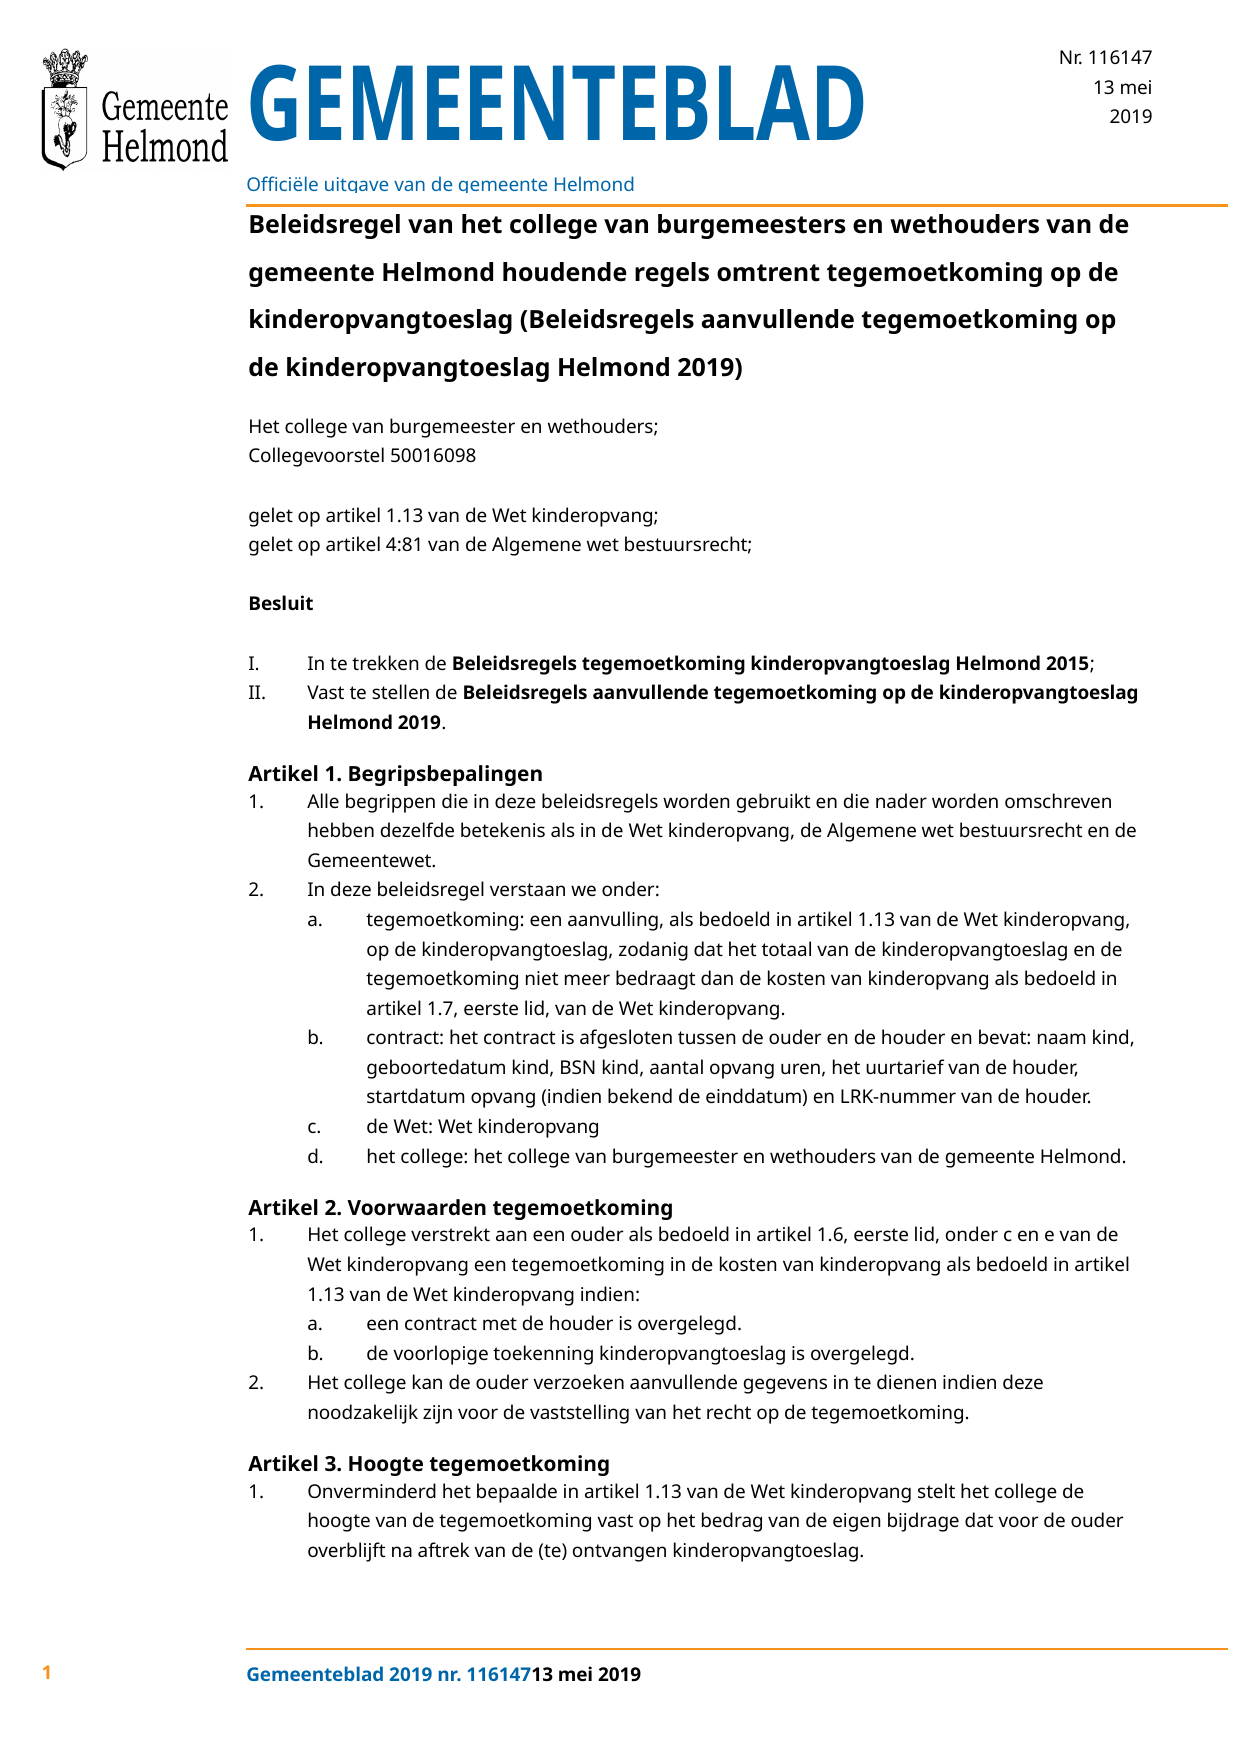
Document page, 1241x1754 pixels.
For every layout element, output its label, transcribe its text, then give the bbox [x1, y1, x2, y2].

list tegemoetkoming: een aanvulling, als bedoeld in artikel 1.13 van de Wet kinderopvang, op de kinderopvangtoeslag, zodanig dat het totaal van de kinderopvangtoeslag en de tegemoetkoming niet meer bedraagt dan de kosten van kinderopvang als bedoeld in artikel 1.7, eerste lid, van de Wet kinderopvang. [307, 906, 1152, 1021]
text Beleidsregel van het college van burgemeesters en wethouders van de gemeente Helmond houdende regels omtrent tegemoetkoming op de kinderopvangtoeslag (Beleidsregels aanvullende tegemoetkoming op de kinderopvangtoeslag Helmond 2019) [248, 207, 1152, 384]
text Artikel 3. Hoogte tegemoetkoming [248, 1449, 1152, 1478]
list de Wet: Wet kinderopvang [307, 1113, 1152, 1139]
text Collegevoorstel 50016098 [248, 443, 1152, 468]
text Artikel 2. Voorwaarden tegemoetkoming [248, 1193, 1152, 1222]
picture [41, 47, 231, 172]
list de voorlopige toekenning kinderopvangtoeslag is overgelegd. [307, 1340, 1152, 1366]
list Vast te stellen de Beleidsregels aanvullende tegemoetkoming op de kinderopvangtoeslag Helmond 2019. [248, 679, 1152, 735]
list een contract met de houder is overgelegd. [307, 1310, 1152, 1336]
list Onverminderd het bepaalde in artikel 1.13 van de Wet kinderopvang stelt het college de hoogte van de tegemoetkoming vast op het bedrag van de eigen bijdrage dat voor de ouder overblijft na aftrek van de (te) ontvangen kinderopvangtoeslag. [248, 1478, 1152, 1563]
list het college: het college van burgemeester en wethouders van de gemeente Helmond. [307, 1143, 1152, 1168]
list Het college verstrekt aan een ouder als bedoeld in artikel 1.6, eerste lid, onder c en e van de Wet kinderopvang een tegemoetkoming in de kosten van kinderopvang als bedoeld in artikel 1.13 van de Wet kinderopvang indien: [248, 1222, 1152, 1307]
text Besluit [248, 591, 1152, 616]
text gelet op artikel 1.13 van de Wet kinderopvang; [248, 502, 1152, 528]
list Alle begrippen die in deze beleidsregels worden gebruikt en die nader worden omschreven hebben dezelfde betekenis als in de Wet kinderopvang, de Algemene wet bestuursrecht en de Gemeentewet. [248, 788, 1152, 873]
text Het college van burgemeester en wethouders; [248, 413, 1152, 439]
list In deze beleidsregel verstaan we onder: [248, 877, 1152, 902]
text Artikel 1. Begripsbepalingen [248, 759, 1152, 788]
text gelet op artikel 4:81 van de Algemene wet bestuursrecht; [248, 531, 1152, 557]
list contract: het contract is afgesloten tussen de ouder en de houder en bevat: naam kind, geboortedatum kind, BSN kind, aantal opvang uren, het uurtarief van de houder, startdatum opvang (indien bekend de einddatum) en LRK-nummer van de houder. [307, 1024, 1152, 1109]
list In te trekken de Beleidsregels tegemoetkoming kinderopvangtoeslag Helmond 2015; [248, 650, 1152, 676]
list Het college kan de ouder verzoeken aanvullende gegevens in te dienen indien deze noodzakelijk zijn voor de vaststelling van het recht op de tegemoetkoming. [248, 1369, 1152, 1425]
